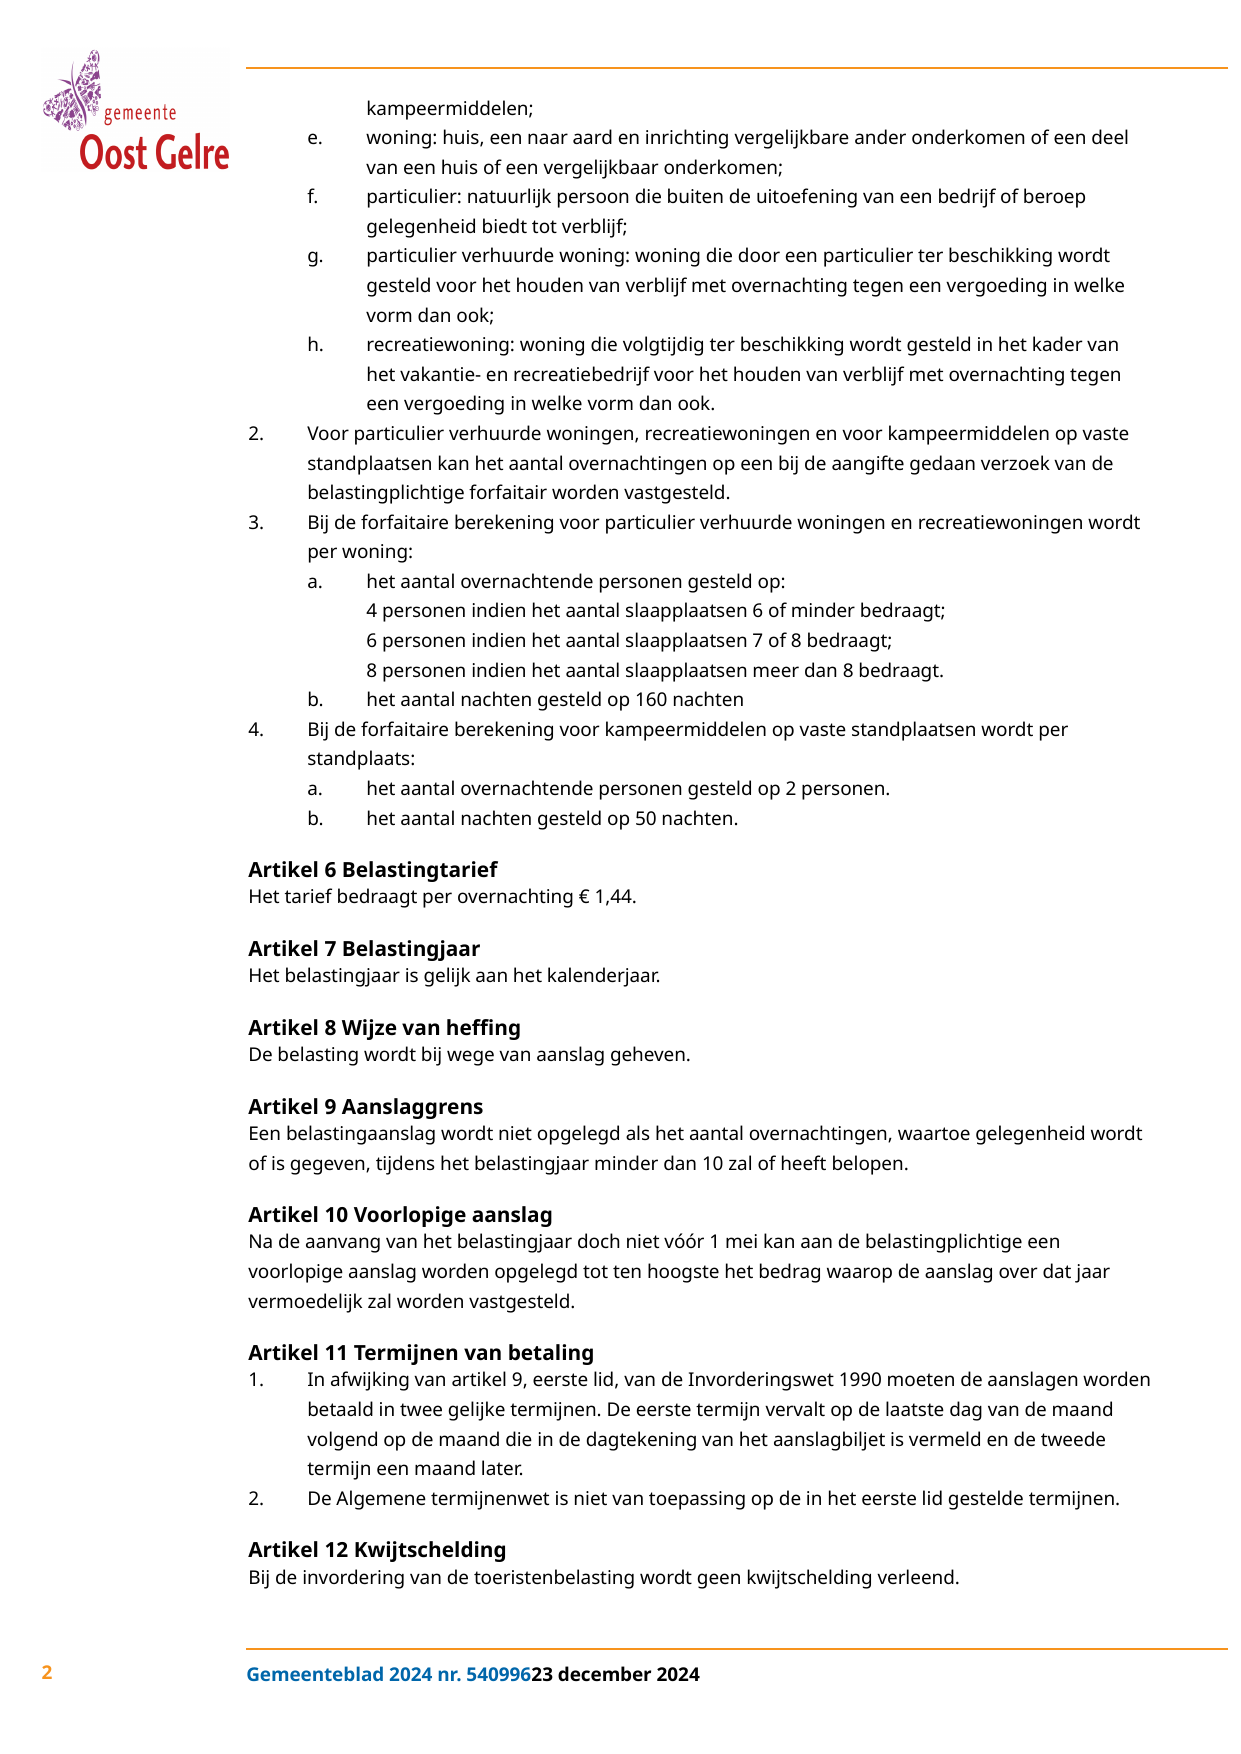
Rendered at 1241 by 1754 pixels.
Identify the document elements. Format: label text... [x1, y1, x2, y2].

picture [41, 47, 231, 172]
list 8 personen indien het aantal slaapplaatsen meer dan 8 bedraagt. [307, 657, 1152, 683]
list het aantal nachten gesteld op 160 nachten [307, 686, 1152, 712]
text Bij de invordering van de toeristenbelasting wordt geen kwijtschelding verleend. [248, 1564, 1152, 1589]
list In afwijking van artikel 9, eerste lid, van de Invorderingswet 1990 moeten de aanslagen worden betaald in twee gelijke termijnen. De eerste termijn vervalt op de laatste dag van de maand volgend op de maand die in de dagtekening van het aanslagbiljet is vermeld en de tweede termijn een maand later. [248, 1367, 1152, 1481]
text Artikel 9 Aanslaggrens [248, 1092, 1152, 1120]
list het aantal overnachtende personen gesteld op 2 personen. [307, 775, 1152, 801]
list kampeermiddelen; [307, 95, 1152, 121]
text Het belastingjaar is gelijk aan het kalenderjaar. [248, 962, 1152, 988]
list recreatiewoning: woning die volgtijdig ter beschikking wordt gesteld in het kader van het vakantie- en recreatiebedrijf voor het houden van verblijf met overnachting tegen een vergoeding in welke vorm dan ook. [307, 331, 1152, 416]
list 4 personen indien het aantal slaapplaatsen 6 of minder bedraagt; [307, 598, 1152, 623]
list Voor particulier verhuurde woningen, recreatiewoningen en voor kampeermiddelen op vaste standplaatsen kan het aantal overnachtingen op een bij de aangifte gedaan verzoek van de belastingplichtige forfaitair worden vastgesteld. [248, 420, 1152, 505]
text Artikel 12 Kwijtschelding [248, 1535, 1152, 1564]
text Na de aanvang van het belastingjaar doch niet vóór 1 mei kan aan de belastingplichtige een voorlopige aanslag worden opgelegd tot ten hoogste het bedrag waarop de aanslag over dat jaar vermoedelijk zal worden vastgesteld. [248, 1229, 1152, 1313]
list het aantal overnachtende personen gesteld op: [307, 568, 1152, 594]
text Artikel 7 Belastingjaar [248, 934, 1152, 962]
text Artikel 6 Belastingtarief [248, 855, 1152, 884]
list het aantal nachten gesteld op 50 nachten. [307, 805, 1152, 831]
list Bij de forfaitaire berekening voor particulier verhuurde woningen en recreatiewoningen wordt per woning: [248, 509, 1152, 564]
text Artikel 11 Termijnen van betaling [248, 1338, 1152, 1367]
list 6 personen indien het aantal slaapplaatsen 7 of 8 bedraagt; [307, 627, 1152, 653]
list particulier verhuurde woning: woning die door een particulier ter beschikking wordt gesteld voor het houden van verblijf met overnachting tegen een vergoeding in welke vorm dan ook; [307, 243, 1152, 328]
list particulier: natuurlijk persoon die buiten de uitoefening van een bedrijf of beroep gelegenheid biedt tot verblijf; [307, 183, 1152, 239]
text De belasting wordt bij wege van aanslag geheven. [248, 1041, 1152, 1067]
list woning: huis, een naar aard en inrichting vergelijkbare ander onderkomen of een deel van een huis of een vergelijkbaar onderkomen; [307, 124, 1152, 180]
list De Algemene termijnenwet is niet van toepassing op de in het eerste lid gestelde termijnen. [248, 1485, 1152, 1511]
text Artikel 8 Wijze van heffing [248, 1013, 1152, 1041]
text Het tarief bedraagt per overnachting € 1,44. [248, 884, 1152, 909]
list Bij de forfaitaire berekening voor kampeermiddelen op vaste standplaatsen wordt per standplaats: [248, 716, 1152, 771]
text Een belastingaanslag wordt niet opgelegd als het aantal overnachtingen, waartoe gelegenheid wordt of is gegeven, tijdens het belastingjaar minder dan 10 zal of heeft belopen. [248, 1120, 1152, 1176]
text Artikel 10 Voorlopige aanslag [248, 1200, 1152, 1229]
